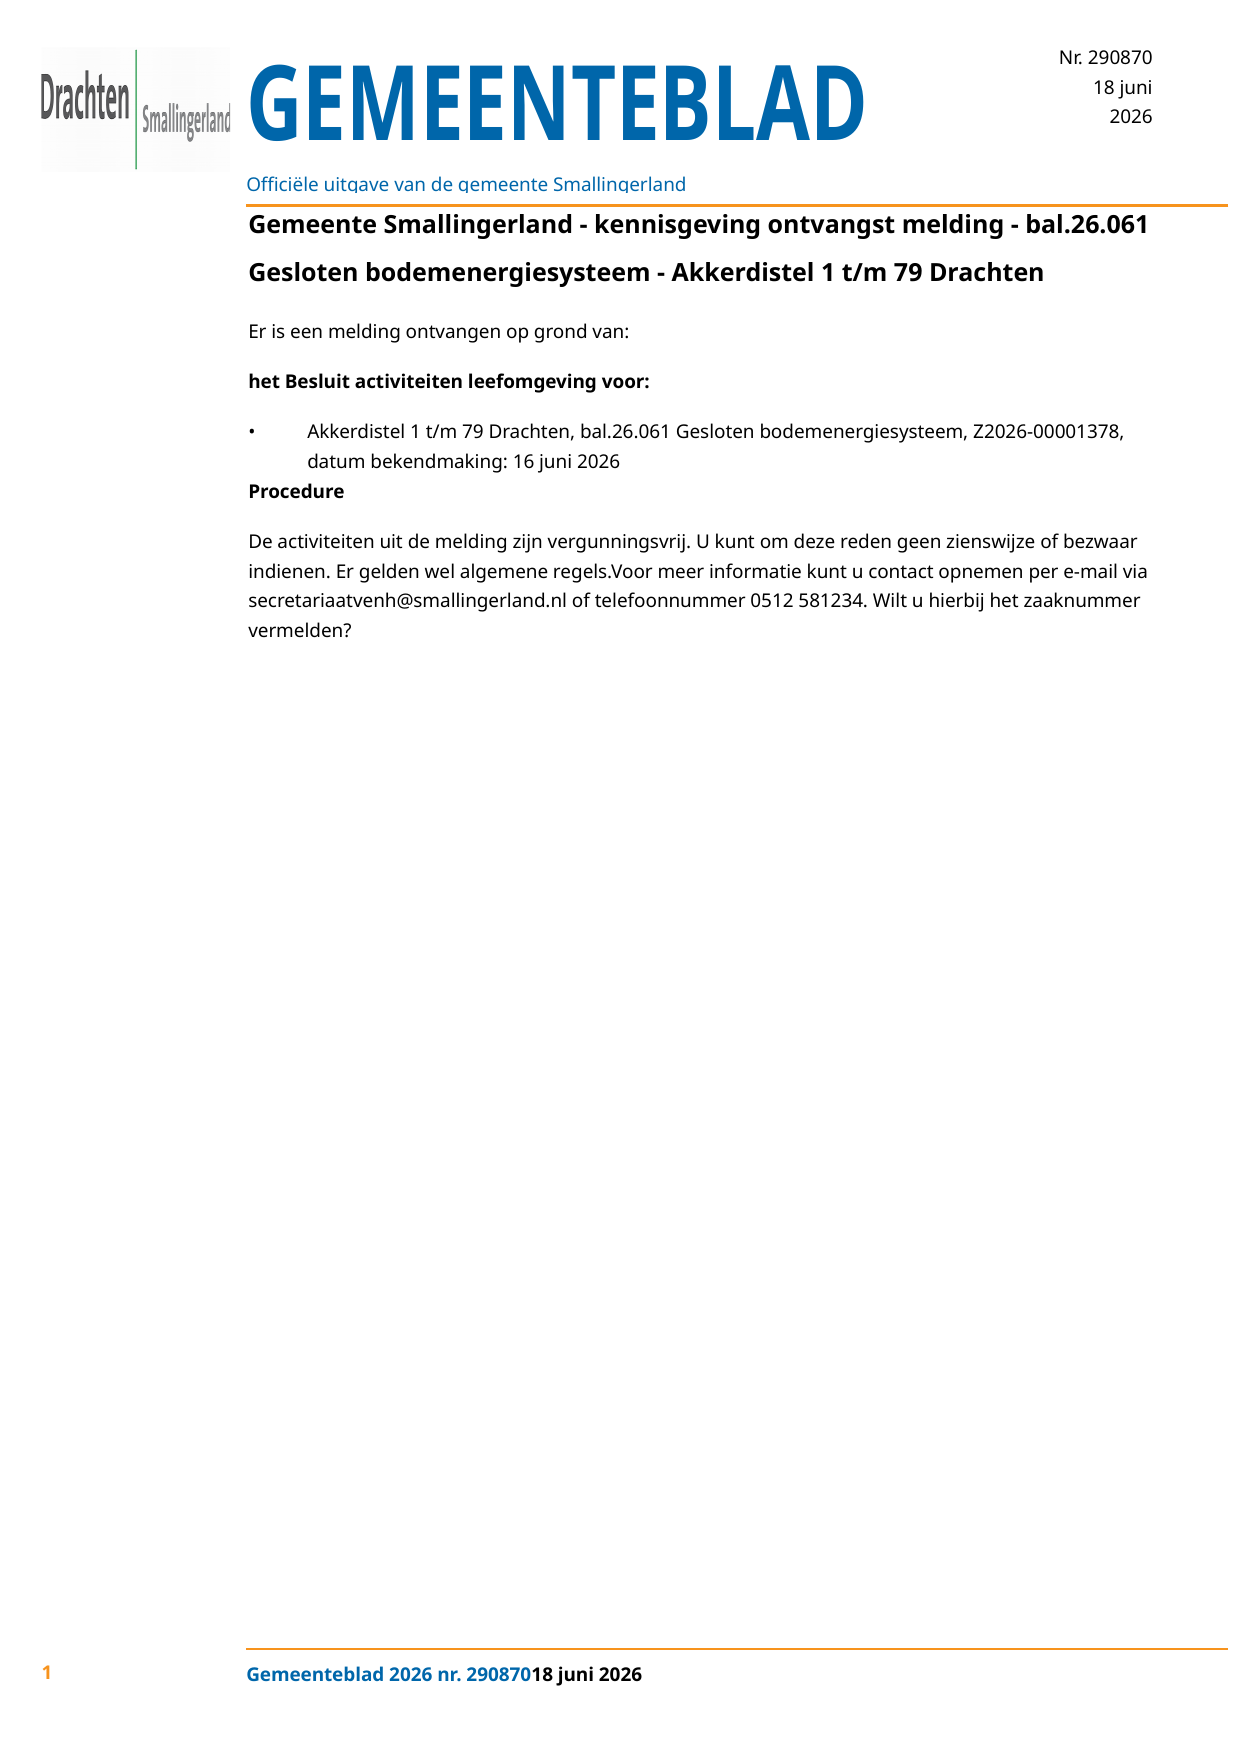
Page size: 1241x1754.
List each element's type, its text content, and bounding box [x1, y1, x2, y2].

list Akkerdistel 1 t/m 79 Drachten, bal.26.061 Gesloten bodemenergiesysteem, Z2026-00001378, datum bekendmaking: 16 juni 2026 [248, 419, 1152, 474]
text Procedure [248, 478, 1152, 504]
picture [41, 47, 231, 172]
text Er is een melding ontvangen op grond van: [248, 318, 1152, 344]
text Gemeente Smallingerland - kennisgeving ontvangst melding - bal.26.061 Gesloten bodemenergiesysteem - Akkerdistel 1 t/m 79 Drachten [248, 207, 1152, 288]
text De activiteiten uit de melding zijn vergunningsvrij. U kunt om deze reden geen zienswijze of bezwaar indienen. Er gelden wel algemene regels.Voor meer informatie kunt u contact opnemen per e-mail via secretariaatvenh@smallingerland.nl of telefoonnummer 0512 581234. Wilt u hierbij het zaaknummer vermelden? [248, 528, 1152, 643]
text het Besluit activiteiten leefomgeving voor: [248, 368, 1152, 394]
